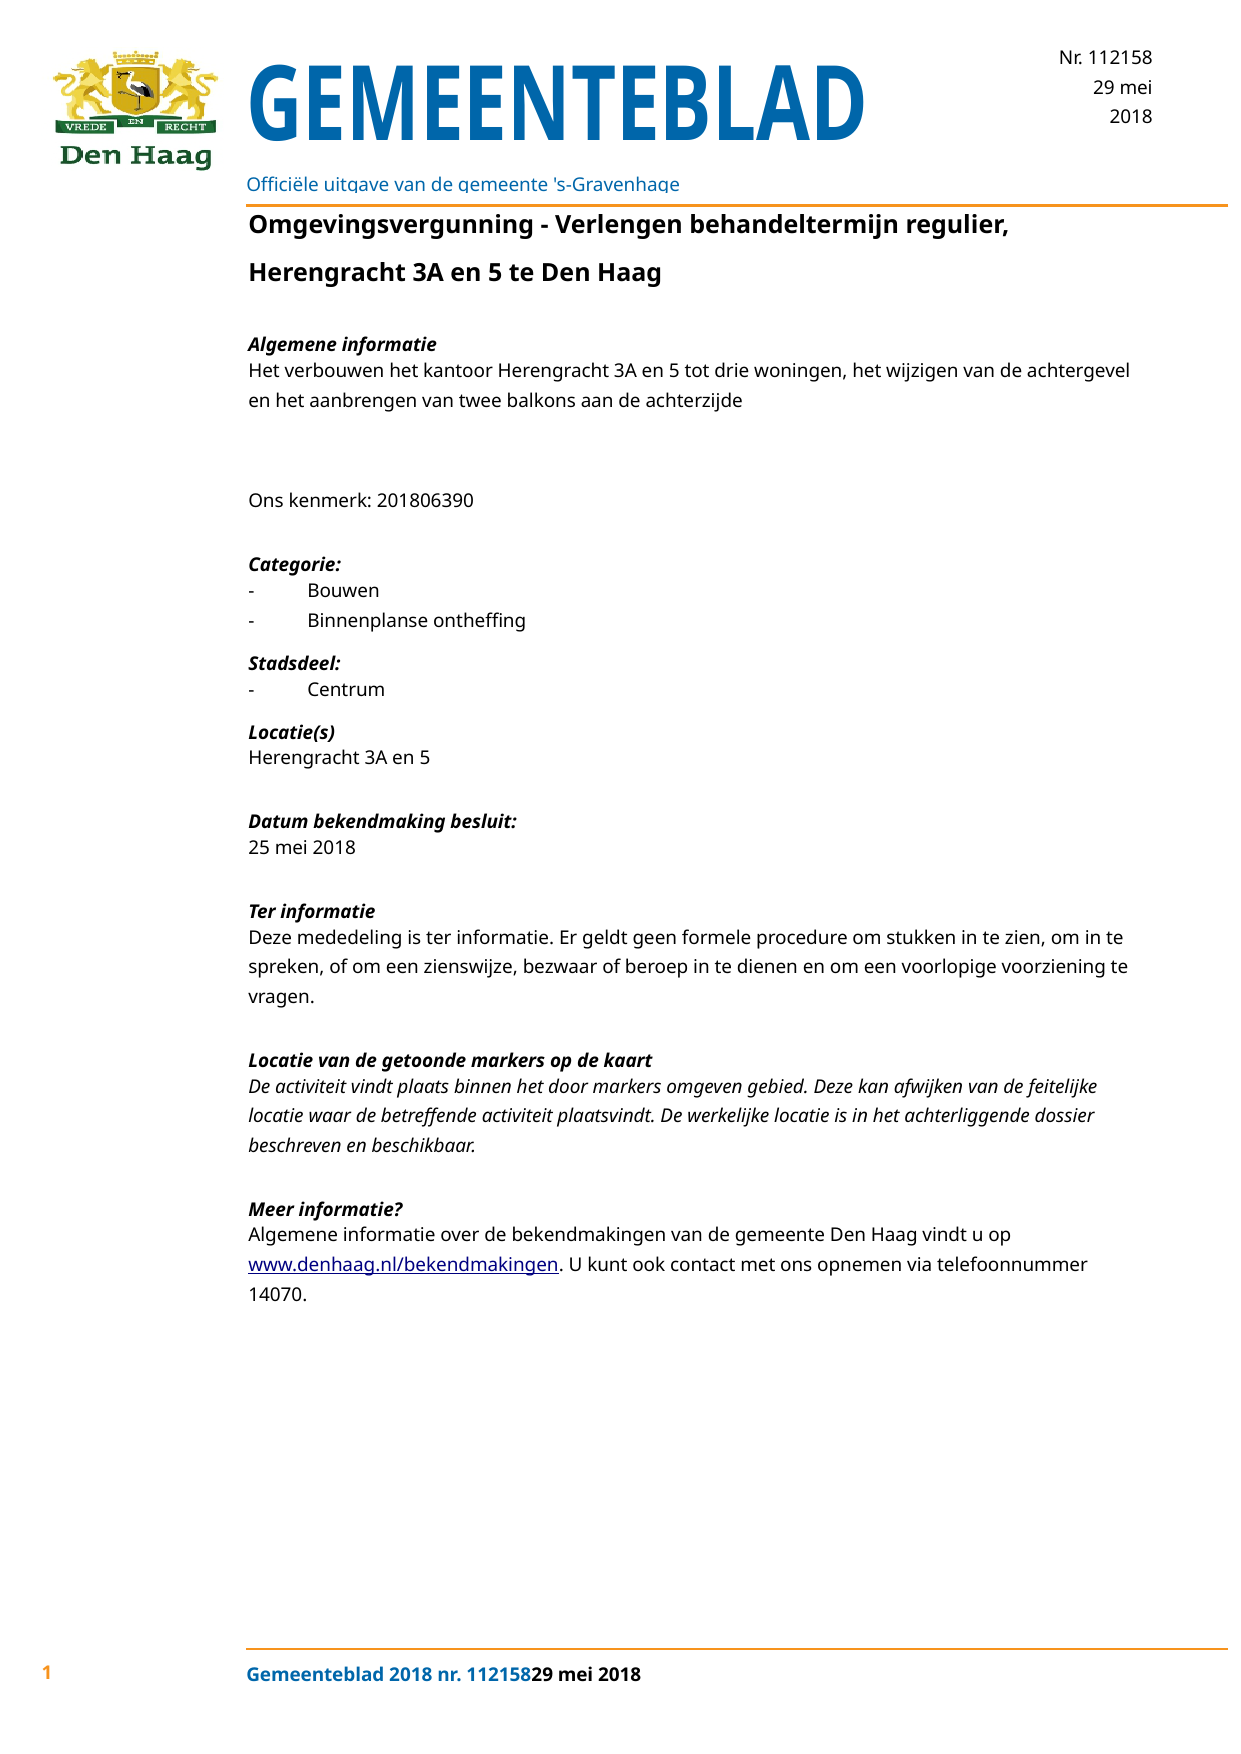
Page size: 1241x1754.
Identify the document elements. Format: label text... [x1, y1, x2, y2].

text Algemene informatie [248, 331, 1152, 357]
text Het verbouwen het kantoor Herengracht 3A en 5 tot drie woningen, het wijzigen van de achtergevel en het aanbrengen van twee balkons aan de achterzijde [248, 357, 1152, 412]
text Ons kenmerk: 201806390 [248, 488, 1152, 513]
text Locatie(s) [248, 719, 1152, 744]
text 25 mei 2018 [248, 834, 1152, 860]
list Centrum [248, 676, 1152, 701]
text Datum bekendmaking besluit: [248, 808, 1152, 834]
text Stadsdeel: [248, 650, 1152, 676]
text Categorie: [248, 552, 1152, 577]
text Herengracht 3A en 5 [248, 744, 1152, 770]
text Algemene informatie over de bekendmakingen van de gemeente Den Haag vindt u op www.denhaag.nl/bekendmakingen. U kunt ook contact met ons opnemen via telefoonnummer 14070. [248, 1222, 1152, 1307]
picture [41, 47, 231, 172]
text Deze mededeling is ter informatie. Er geldt geen formele procedure om stukken in te zien, om in te spreken, of om een zienswijze, bezwaar of beroep in te dienen en om een voorlopige voorziening te vragen. [248, 924, 1152, 1009]
text Meer informatie? [248, 1196, 1152, 1222]
text Omgevingsvergunning - Verlengen behandeltermijn regulier, Herengracht 3A en 5 te Den Haag [248, 207, 1152, 288]
text Ter informatie [248, 898, 1152, 924]
list Bouwen [248, 577, 1152, 603]
text De activiteit vindt plaats binnen het door markers omgeven gebied. Deze kan afwijken van de feitelijke locatie waar de betreffende activiteit plaatsvindt. De werkelijke locatie is in het achterliggende dossier beschreven en beschikbaar. [248, 1073, 1152, 1158]
text Locatie van de getoonde markers op de kaart [248, 1047, 1152, 1073]
list Binnenplanse ontheffing [248, 607, 1152, 633]
